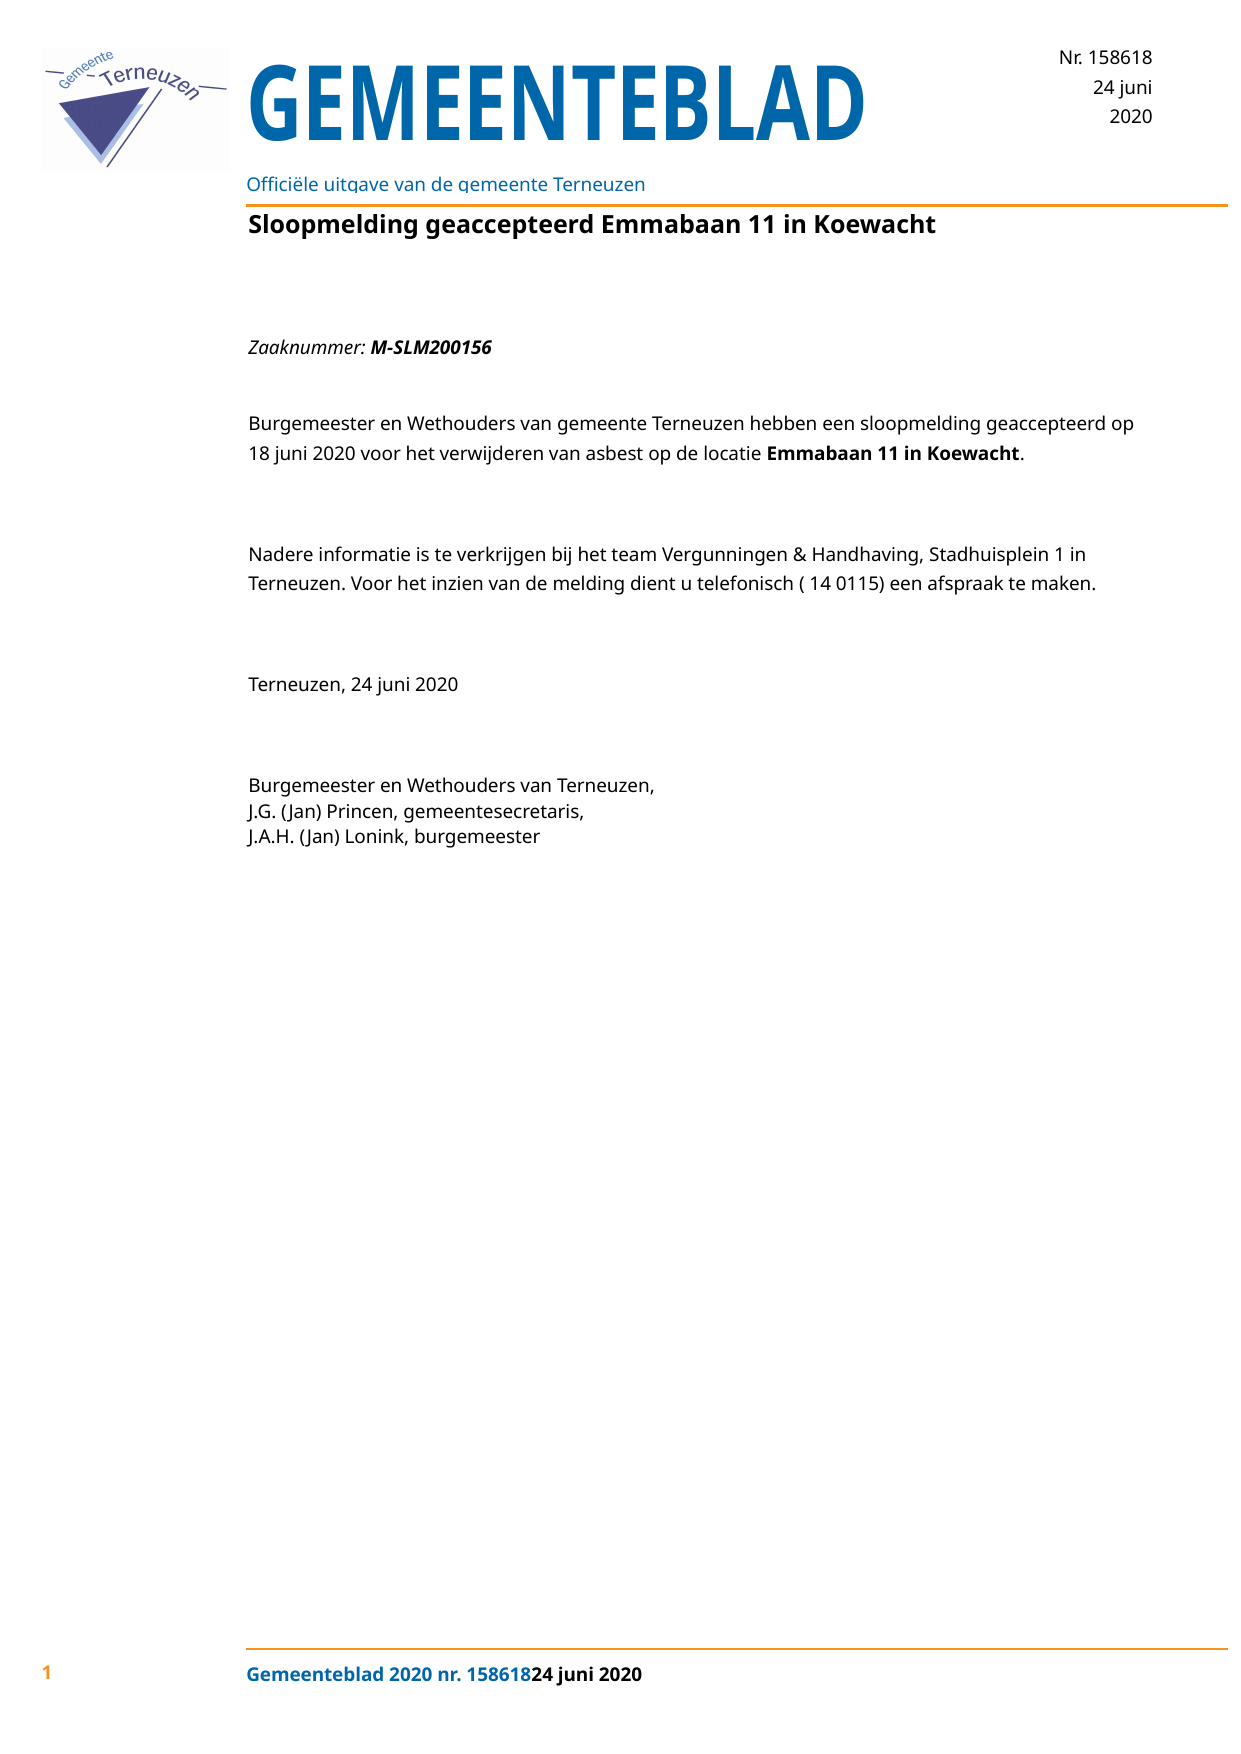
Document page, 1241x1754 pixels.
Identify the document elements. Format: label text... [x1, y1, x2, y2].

table_header Burgemeester en Wethouders van Terneuzen, [248, 772, 1152, 798]
picture [41, 47, 231, 172]
table_cell [248, 849, 700, 875]
text Burgemeester en Wethouders van gemeente Terneuzen hebben een sloopmelding geaccepteerd op 18 juni 2020 voor het verwijderen van asbest op de locatie Emmabaan 11 in Koewacht. [248, 410, 1152, 466]
table_cell [700, 798, 1152, 824]
text Sloopmelding geaccepteerd Emmabaan 11 in Koewacht [248, 207, 1152, 241]
table_cell [700, 849, 1152, 875]
table_cell J.A.H. (Jan) Lonink, burgemeester [248, 824, 1152, 849]
text Nadere informatie is te verkrijgen bij het team Vergunningen & Handhaving, Stadhuisplein 1 in Terneuzen. Voor het inzien van de melding dient u telefonisch ( 14 0115) een afspraak te maken. [248, 541, 1152, 596]
text Zaaknummer: M-SLM200156 [248, 334, 1152, 360]
table_cell J.G. (Jan) Princen, gemeentesecretaris, [248, 798, 700, 824]
text Terneuzen, 24 juni 2020 [248, 671, 1152, 697]
